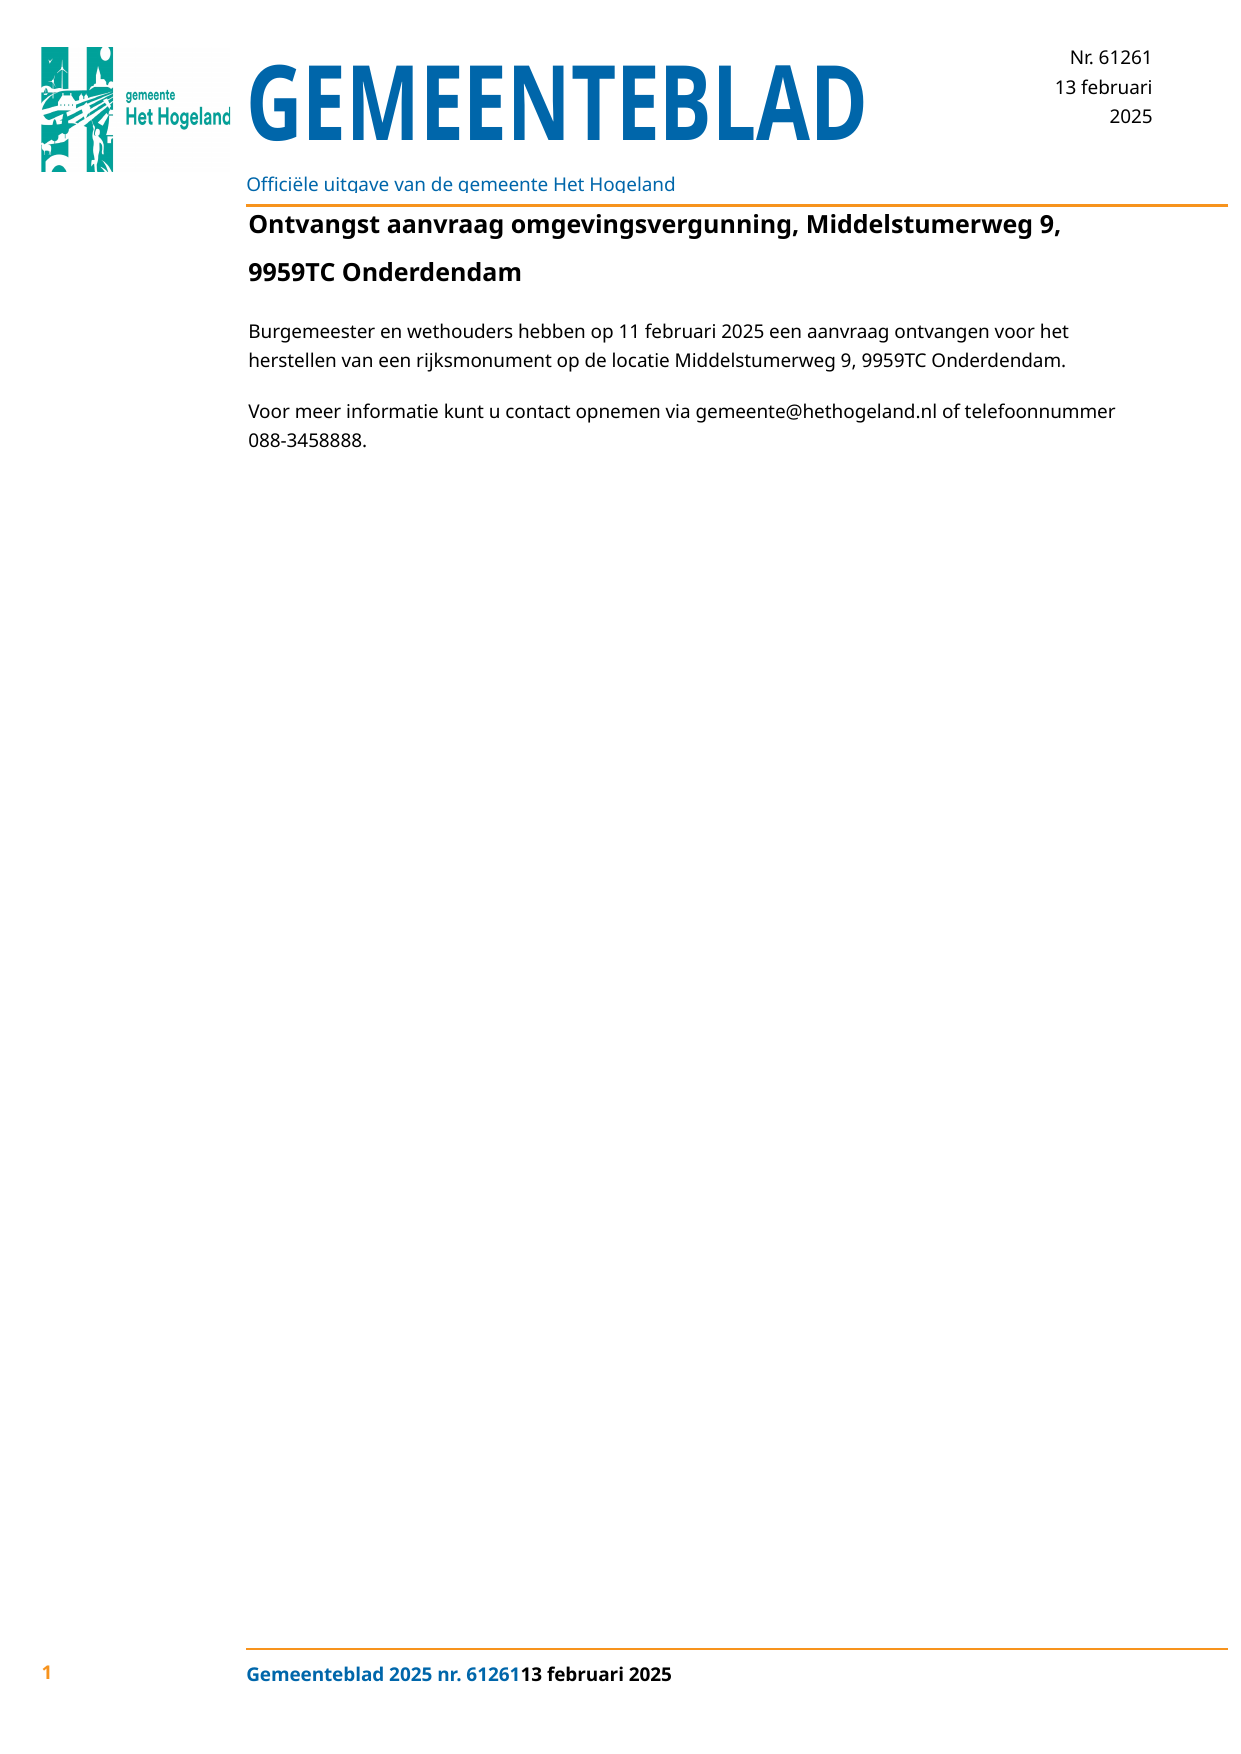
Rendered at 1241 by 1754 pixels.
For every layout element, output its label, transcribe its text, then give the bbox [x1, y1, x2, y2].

picture [41, 47, 231, 172]
text Voor meer informatie kunt u contact opnemen via gemeente@hethogeland.nl of telefoonnummer 088-3458888. [248, 398, 1152, 453]
text Ontvangst aanvraag omgevingsvergunning, Middelstumerweg 9, 9959TC Onderdendam [248, 207, 1152, 288]
text Burgemeester en wethouders hebben op 11 februari 2025 een aanvraag ontvangen voor het herstellen van een rijksmonument op de locatie Middelstumerweg 9, 9959TC Onderdendam. [248, 318, 1152, 373]
